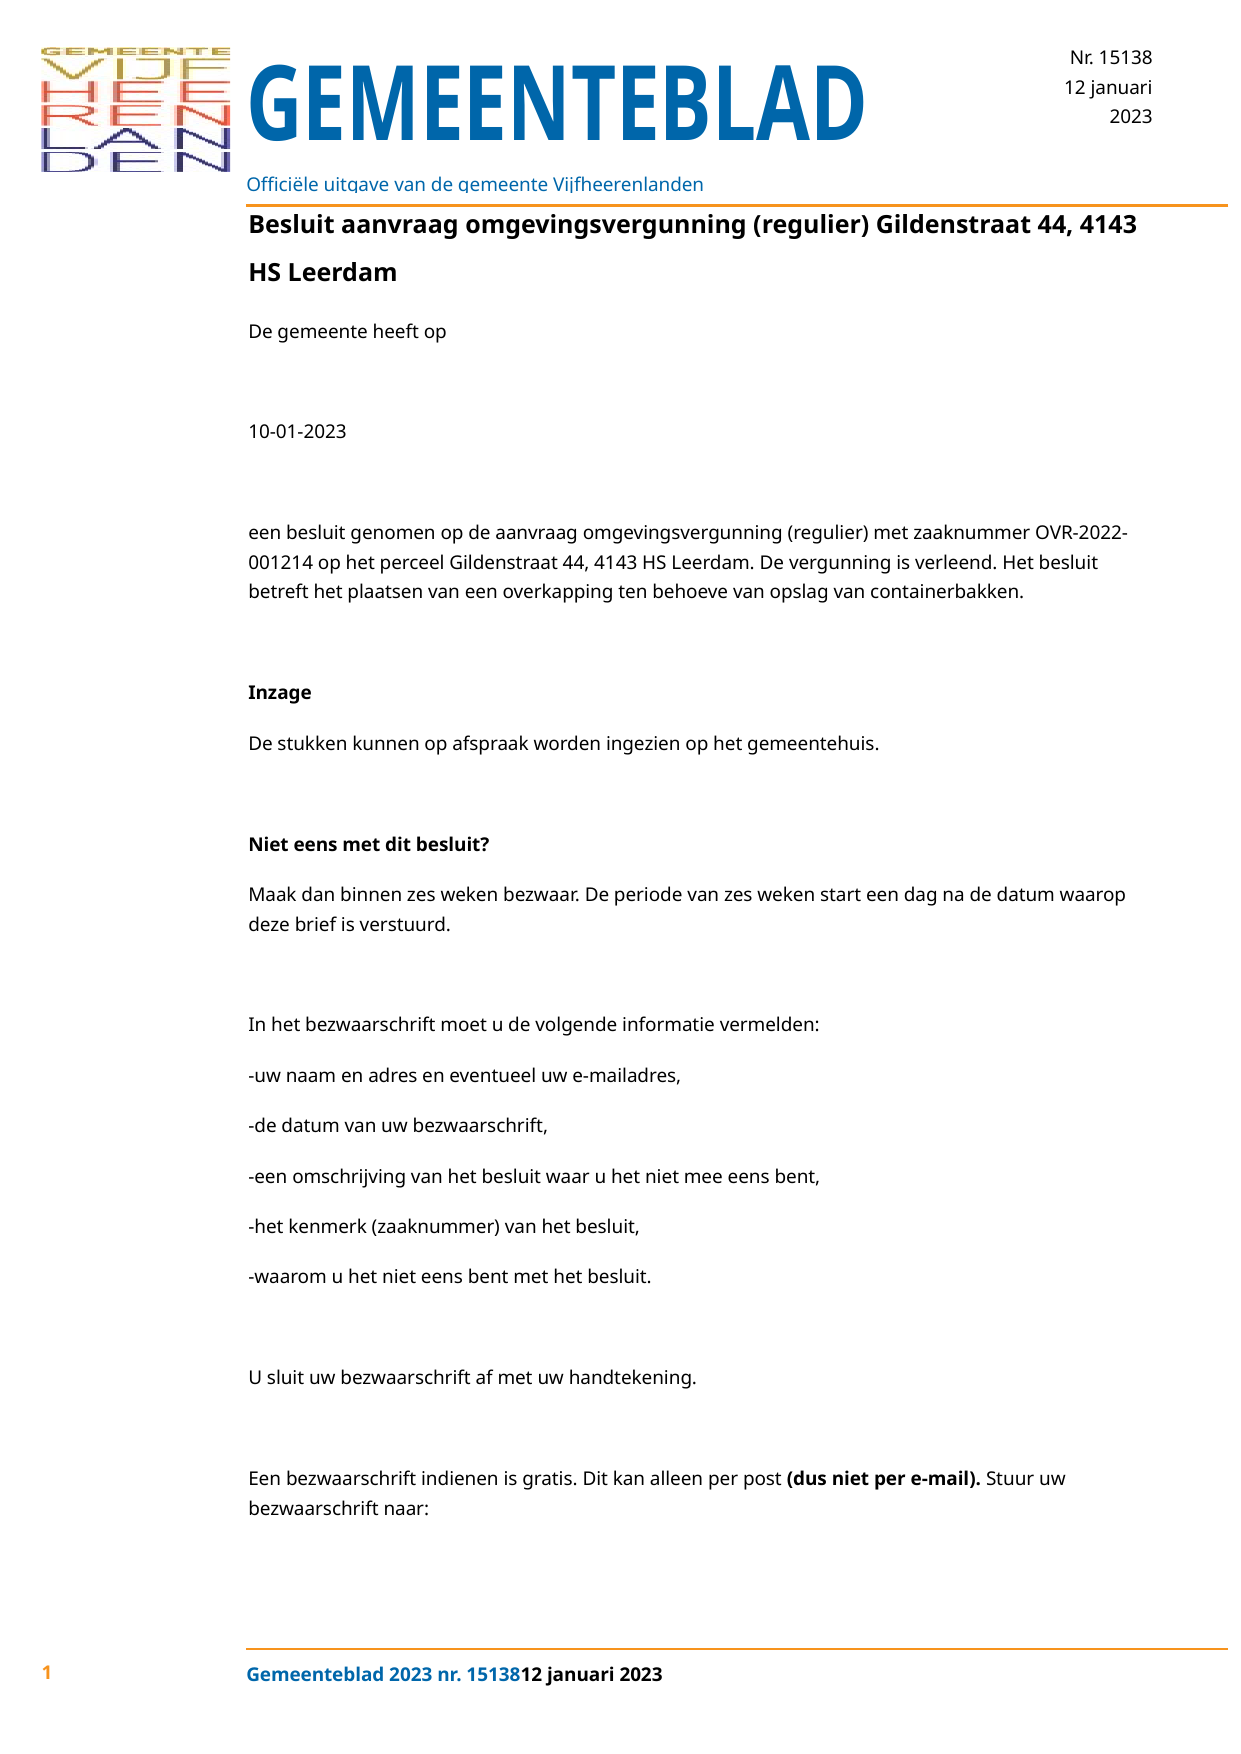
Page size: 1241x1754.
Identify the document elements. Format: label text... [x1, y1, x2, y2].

text In het bezwaarschrift moet u de volgende informatie vermelden: [248, 1012, 1152, 1037]
text een besluit genomen op de aanvraag omgevingsvergunning (regulier) met zaaknummer OVR-2022-001214 op het perceel Gildenstraat 44, 4143 HS Leerdam. De vergunning is verleend. Het besluit betreft het plaatsen van een overkapping ten behoeve van opslag van containerbakken. [248, 519, 1152, 604]
text -het kenmerk (zaaknummer) van het besluit, [248, 1213, 1152, 1239]
picture [41, 47, 231, 172]
text Niet eens met dit besluit? [248, 831, 1152, 857]
text Een bezwaarschrift indienen is gratis. Dit kan alleen per post (dus niet per e-mail). Stuur uw bezwaarschrift naar: [248, 1465, 1152, 1521]
text Besluit aanvraag omgevingsvergunning (regulier) Gildenstraat 44, 4143 HS Leerdam [248, 207, 1152, 288]
text De gemeente heeft op [248, 318, 1152, 344]
text U sluit uw bezwaarschrift af met uw handtekening. [248, 1364, 1152, 1390]
text De stukken kunnen op afspraak worden ingezien op het gemeentehuis. [248, 730, 1152, 756]
text -een omschrijving van het besluit waar u het niet mee eens bent, [248, 1163, 1152, 1189]
text -waarom u het niet eens bent met het besluit. [248, 1264, 1152, 1289]
text Maak dan binnen zes weken bezwaar. De periode van zes weken start een dag na de datum waarop deze brief is verstuurd. [248, 881, 1152, 937]
text Inzage [248, 679, 1152, 705]
text -uw naam en adres en eventueel uw e-mailadres, [248, 1062, 1152, 1088]
text 10-01-2023 [248, 419, 1152, 444]
text -de datum van uw bezwaarschrift, [248, 1112, 1152, 1138]
